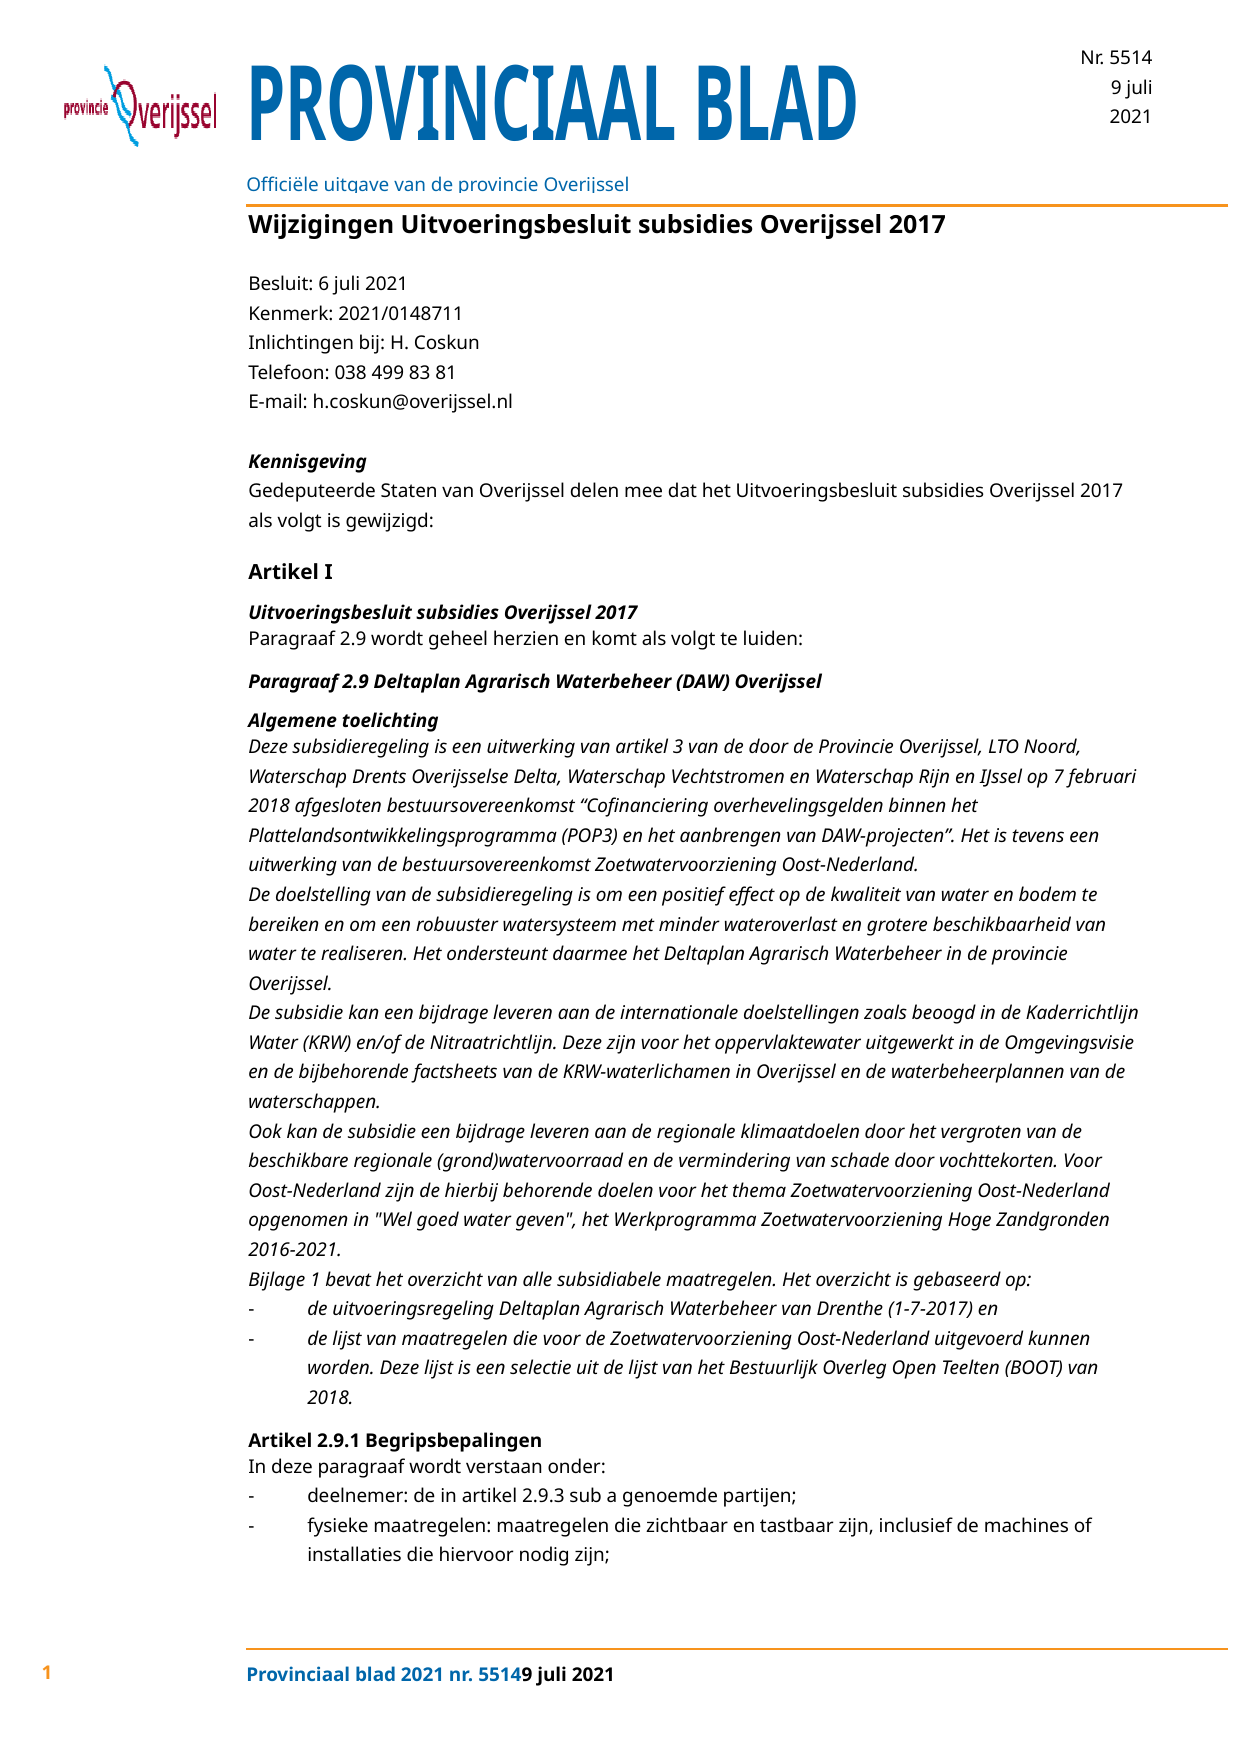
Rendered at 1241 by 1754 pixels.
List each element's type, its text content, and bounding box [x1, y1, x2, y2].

list deelnemer: de in artikel 2.9.3 sub a genoemde partijen; [248, 1482, 1152, 1508]
text Kenmerk: 2021/0148711 [248, 300, 1152, 326]
text Wijzigingen Uitvoeringsbesluit subsidies Overijssel 2017 [248, 207, 1152, 241]
text In deze paragraaf wordt verstaan onder: [248, 1453, 1152, 1479]
text Paragraaf 2.9 wordt geheel herzien en komt als volgt te luiden: [248, 625, 1152, 651]
list de lijst van maatregelen die voor de Zoetwatervoorziening Oost-Nederland uitgevoerd kunnen worden. Deze lijst is een selectie uit de lijst van het Bestuurlijk Overleg Open Teelten (BOOT) van 2018. [248, 1325, 1152, 1410]
text De subsidie kan een bijdrage leveren aan de internationale doelstellingen zoals beoogd in de Kaderrichtlijn Water (KRW) en/of de Nitraatrichtlijn. Deze zijn voor het oppervlaktewater uitgewerkt in de Omgevingsvisie en de bijbehorende factsheets van de KRW-waterlichamen in Overijssel en de waterbeheerplannen van de waterschappen. [248, 999, 1152, 1114]
text Inlichtingen bij: H. Coskun [248, 329, 1152, 355]
text Besluit: 6 juli 2021 [248, 270, 1152, 296]
text Telefoon: 038 499 83 81 [248, 359, 1152, 385]
text Paragraaf 2.9 Deltaplan Agrarisch Waterbeheer (DAW) Overijssel [248, 668, 1152, 694]
text Algemene toelichting [248, 707, 1152, 733]
text Gedeputeerde Staten van Overijssel delen mee dat het Uitvoeringsbesluit subsidies Overijssel 2017 als volgt is gewijzigd: [248, 477, 1152, 533]
text Uitvoeringsbesluit subsidies Overijssel 2017 [248, 599, 1152, 625]
text Deze subsidieregeling is een uitwerking van artikel 3 van de door de Provincie Overijssel, LTO Noord, Waterschap Drents Overijsselse Delta, Waterschap Vechtstromen en Waterschap Rijn en IJssel op 7 februari 2018 afgesloten bestuursovereenkomst “Cofinanciering overhevelingsgelden binnen het Plattelandsontwikkelingsprogramma (POP3) en het aanbrengen van DAW-projecten”. Het is tevens een uitwerking van de bestuursovereenkomst Zoetwatervoorziening Oost-Nederland. [248, 733, 1152, 877]
list de uitvoeringsregeling Deltaplan Agrarisch Waterbeheer van Drenthe (1-7-2017) en [248, 1295, 1152, 1321]
text De doelstelling van de subsidieregeling is om een positief effect op de kwaliteit van water en bodem te bereiken en om een robuuster watersysteem met minder wateroverlast en grotere beschikbaarheid van water te realiseren. Het ondersteunt daarmee het Deltaplan Agrarisch Waterbeheer in de provincie Overijssel. [248, 881, 1152, 996]
text E-mail: h.coskun@overijssel.nl [248, 389, 1152, 414]
text Bijlage 1 bevat het overzicht van alle subsidiabele maatregelen. Het overzicht is gebaseerd op: [248, 1266, 1152, 1291]
text Kennisgeving [248, 448, 1152, 473]
picture [41, 47, 231, 172]
text Artikel I [248, 557, 1152, 586]
text Ook kan de subsidie een bijdrage leveren aan de regionale klimaatdoelen door het vergroten van de beschikbare regionale (grond)watervoorraad en de vermindering van schade door vochttekorten. Voor Oost-Nederland zijn de hierbij behorende doelen voor het thema Zoetwatervoorziening Oost-Nederland opgenomen in "Wel goed water geven", het Werkprogramma Zoetwatervoorziening Hoge Zandgronden 2016-2021. [248, 1118, 1152, 1262]
text Artikel 2.9.1 Begripsbepalingen [248, 1427, 1152, 1453]
list fysieke maatregelen: maatregelen die zichtbaar en tastbaar zijn, inclusief de machines of installaties die hiervoor nodig zijn; [248, 1512, 1152, 1567]
